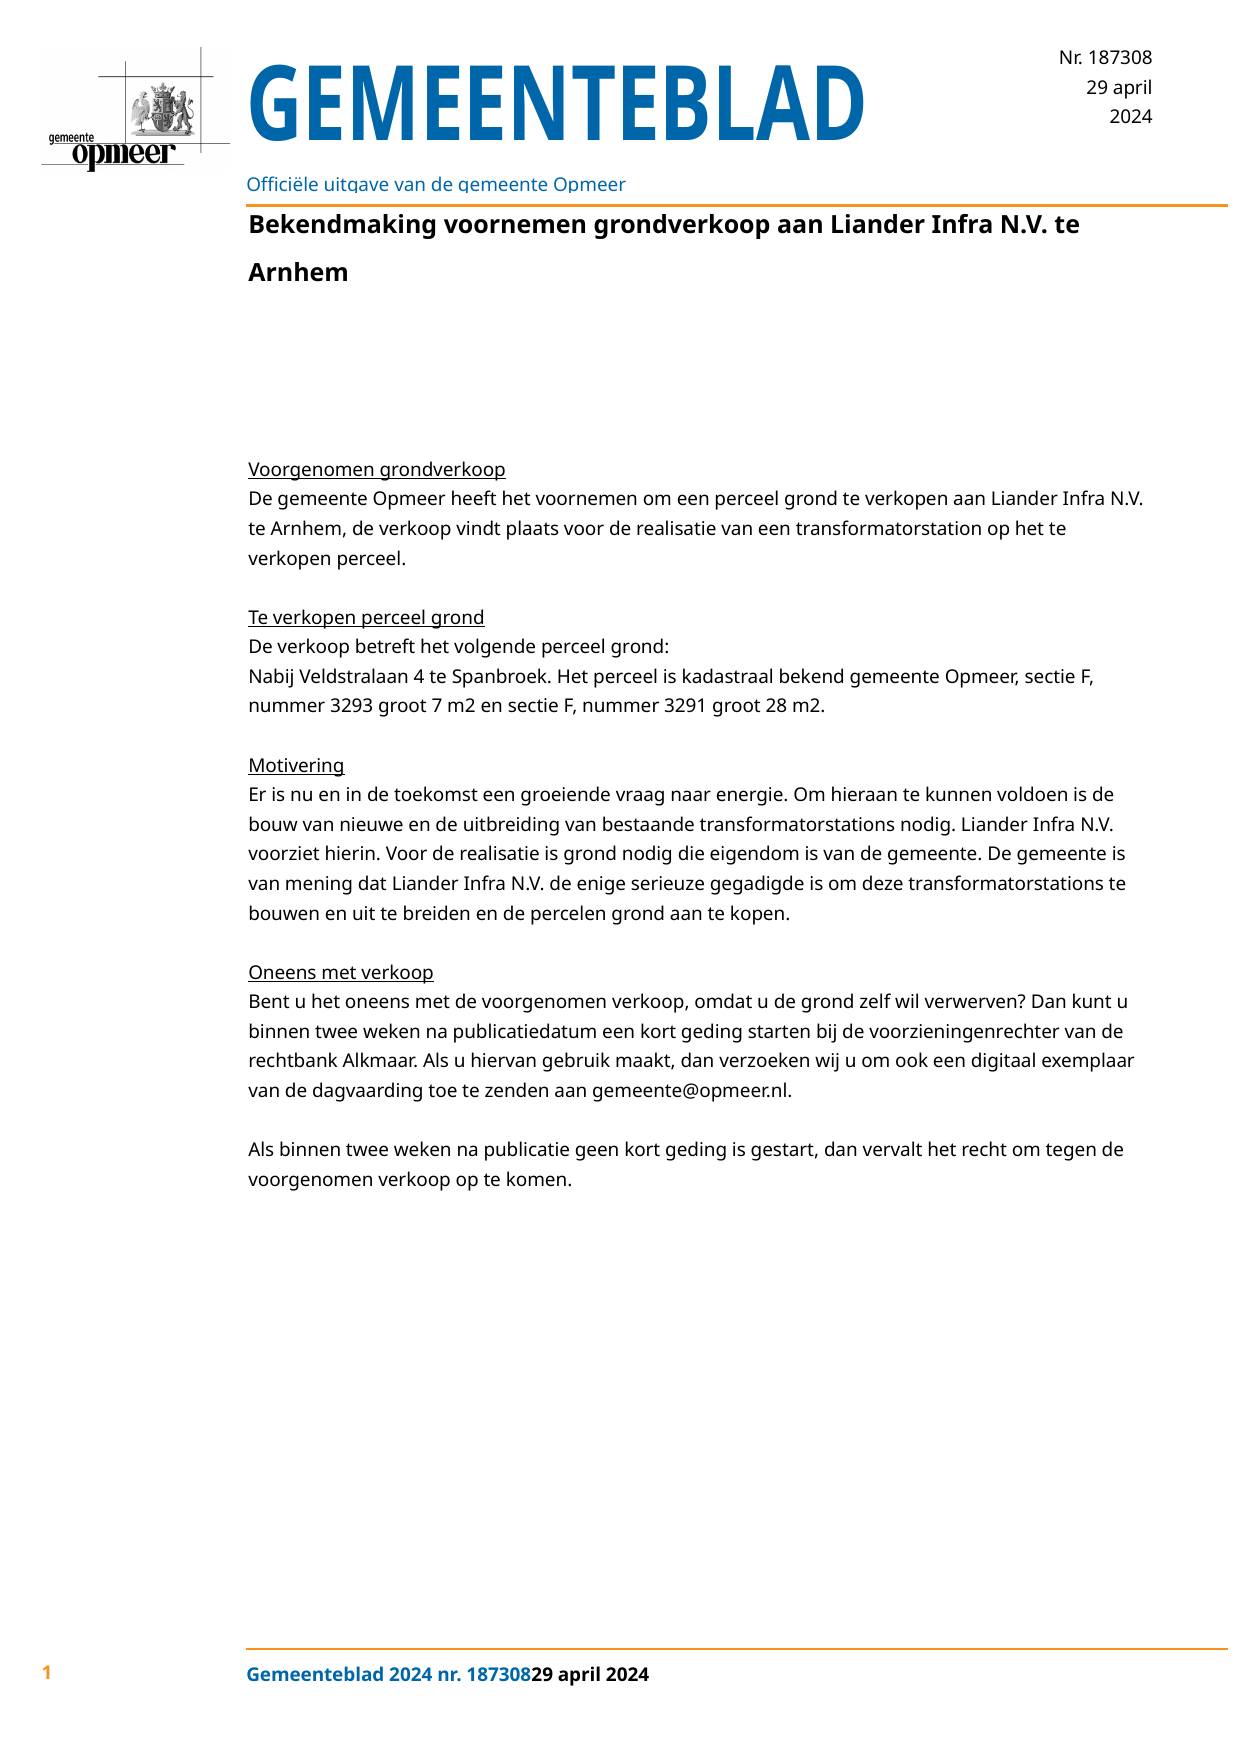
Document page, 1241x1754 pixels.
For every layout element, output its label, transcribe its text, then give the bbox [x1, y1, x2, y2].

text Voorgenomen grondverkoop [248, 456, 1152, 482]
text Oneens met verkoop [248, 959, 1152, 984]
text De gemeente Opmeer heeft het voornemen om een perceel grond te verkopen aan Liander Infra N.V. te Arnhem, de verkoop vindt plaats voor de realisatie van een transformatorstation op het te verkopen perceel. [248, 486, 1152, 570]
text Er is nu en in de toekomst een groeiende vraag naar energie. Om hieraan te kunnen voldoen is de bouw van nieuwe en de uitbreiding van bestaande transformatorstations nodig. Liander Infra N.V. voorziet hierin. Voor de realisatie is grond nodig die eigendom is van de gemeente. De gemeente is van mening dat Liander Infra N.V. de enige serieuze gegadigde is om deze transformatorstations te bouwen en uit te breiden en de percelen grond aan te kopen. [248, 781, 1152, 925]
text Als binnen twee weken na publicatie geen kort geding is gestart, dan vervalt het recht om tegen de voorgenomen verkoop op te komen. [248, 1136, 1152, 1192]
text Nabij Veldstralaan 4 te Spanbroek. Het perceel is kadastraal bekend gemeente Opmeer, sectie F, nummer 3293 groot 7 m2 en sectie F, nummer 3291 groot 28 m2. [248, 663, 1152, 718]
text Motivering [248, 752, 1152, 777]
text Bent u het oneens met de voorgenomen verkoop, omdat u de grond zelf wil verwerven? Dan kunt u binnen twee weken na publicatiedatum een kort geding starten bij de voorzieningenrechter van de rechtbank Alkmaar. Als u hiervan gebruik maakt, dan verzoeken wij u om ook een digitaal exemplaar van de dagvaarding toe te zenden aan gemeente@opmeer.nl. [248, 988, 1152, 1103]
picture [41, 47, 231, 172]
text Bekendmaking voornemen grondverkoop aan Liander Infra N.V. te Arnhem [248, 207, 1152, 288]
text De verkoop betreft het volgende perceel grond: [248, 633, 1152, 659]
text Te verkopen perceel grond [248, 604, 1152, 629]
